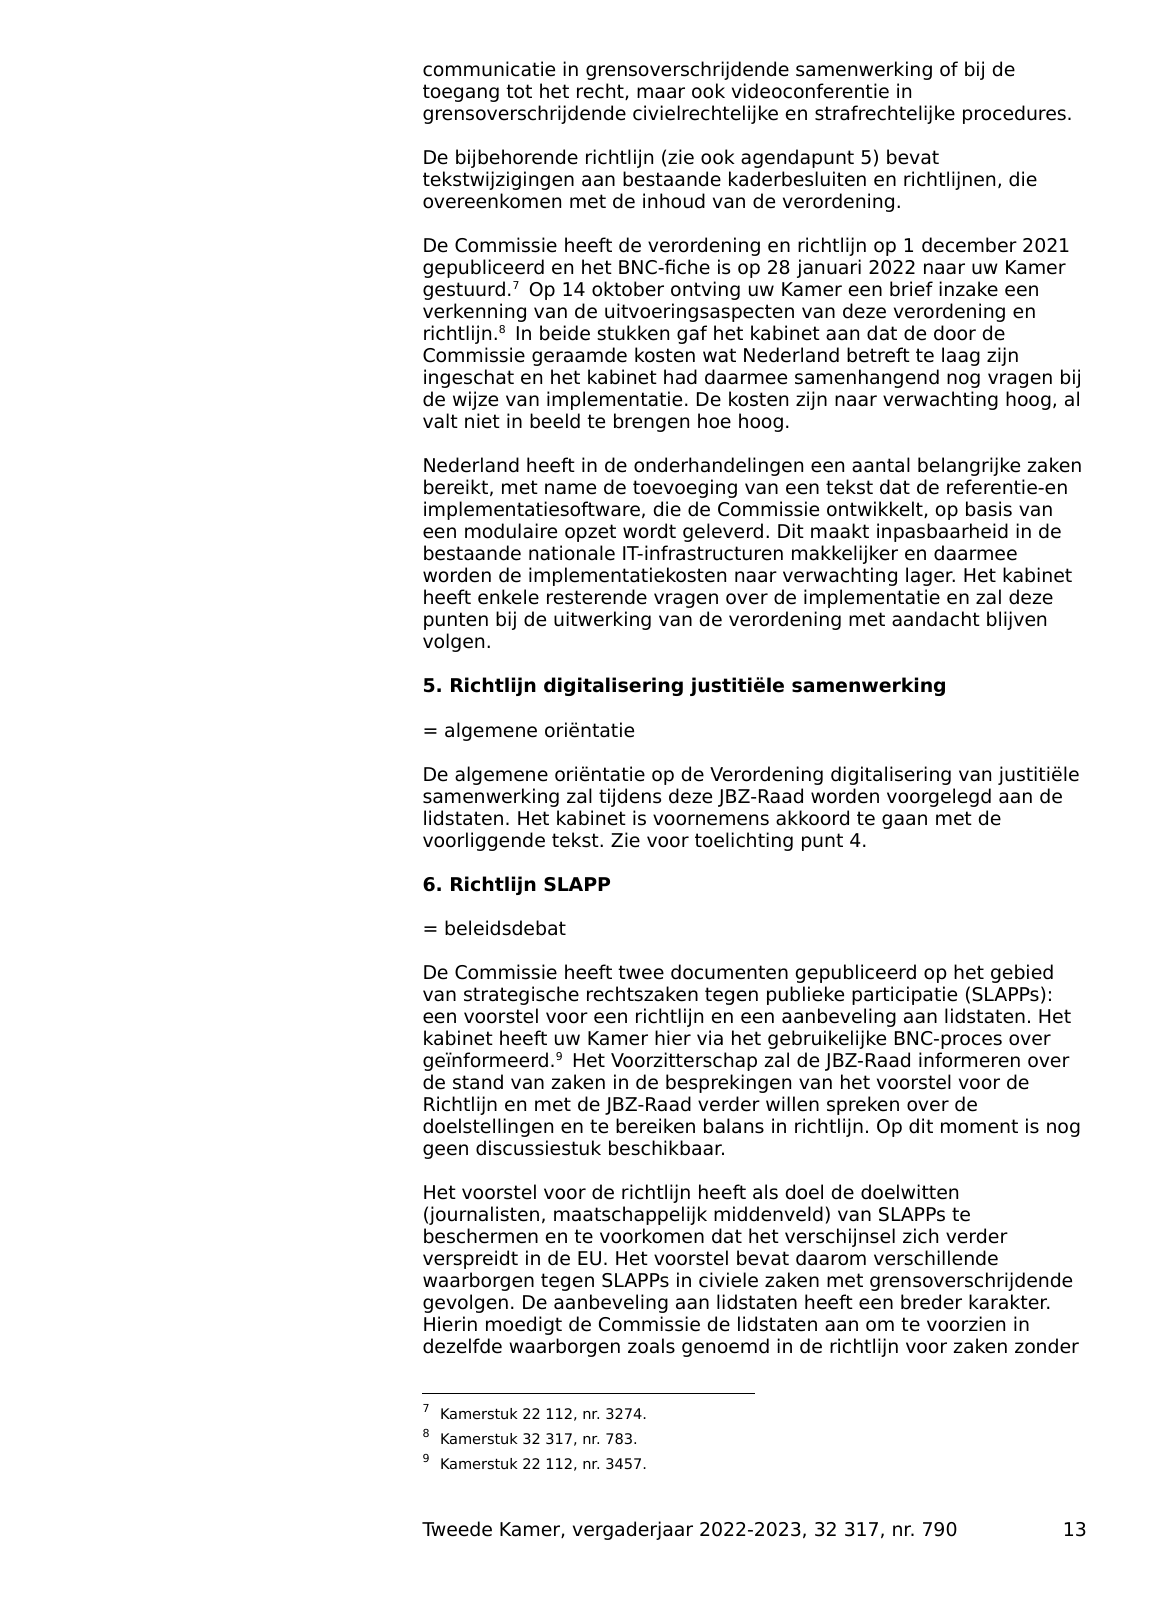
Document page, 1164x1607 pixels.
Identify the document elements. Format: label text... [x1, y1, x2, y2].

text = beleidsdebat [422, 918, 1087, 940]
text De bijbehorende richtlijn (zie ook agendapunt 5) bevat tekstwijzigingen aan bestaande kaderbesluiten en richtlijnen, die overeenkomen met de inhoud van de verordening. [422, 147, 1087, 213]
text Nederland heeft in de onderhandelingen een aantal belangrijke zaken bereikt, met name de toevoeging van een tekst dat de referentie-en implementatiesoftware, die de Commissie ontwikkelt, op basis van een modulaire opzet wordt geleverd. Dit maakt inpasbaarheid in de bestaande nationale IT-infrastructuren makkelijker en daarmee worden de implementatiekosten naar verwachting lager. Het kabinet heeft enkele resterende vragen over de implementatie en zal deze punten bij de uitwerking van de verordening met aandacht blijven volgen. [422, 455, 1087, 653]
text Kamerstuk 22 112, nr. 3457. [422, 1452, 1087, 1474]
text Kamerstuk 22 112, nr. 3274. [422, 1402, 1087, 1424]
subtitle 5. Richtlijn digitalisering justitiële samenwerking [422, 675, 1087, 697]
subtitle 6. Richtlijn SLAPP [422, 874, 1087, 896]
text De algemene oriëntatie op de Verordening digitalisering van justitiële samenwerking zal tijdens deze JBZ-Raad worden voorgelegd aan de lidstaten. Het kabinet is voornemens akkoord te gaan met de voorliggende tekst. Zie voor toelichting punt 4. [422, 764, 1087, 852]
text Het voorstel voor de richtlijn heeft als doel de doelwitten (journalisten, maatschappelijk middenveld) van SLAPPs te beschermen en te voorkomen dat het verschijnsel zich verder verspreidt in de EU. Het voorstel bevat daarom verschillende waarborgen tegen SLAPPs in civiele zaken met grensoverschrijdende gevolgen. De aanbeveling aan lidstaten heeft een breder karakter. Hierin moedigt de Commissie de lidstaten aan om te voorzien in dezelfde waarborgen zoals genoemd in de richtlijn voor zaken zonder [422, 1182, 1087, 1358]
text communicatie in grensoverschrijdende samenwerking of bij de toegang tot het recht, maar ook videoconferentie in grensoverschrijdende civielrechtelijke en strafrechtelijke procedures. [422, 59, 1087, 125]
text De Commissie heeft de verordening en richtlijn op 1 december 2021 gepubliceerd en het BNC-fiche is op 28 januari 2022 naar uw Kamer gestuurd. Op 14 oktober ontving uw Kamer een brief inzake een verkenning van de uitvoeringsaspecten van deze verordening en richtlijn. In beide stukken gaf het kabinet aan dat de door de Commissie geraamde kosten wat Nederland betreft te laag zijn ingeschat en het kabinet had daarmee samenhangend nog vragen bij de wijze van implementatie. De kosten zijn naar verwachting hoog, al valt niet in beeld te brengen hoe hoog. [422, 235, 1087, 433]
text Kamerstuk 32 317, nr. 783. [422, 1427, 1087, 1449]
text De Commissie heeft twee documenten gepubliceerd op het gebied van strategische rechtszaken tegen publieke participatie (SLAPPs): een voorstel voor een richtlijn en een aanbeveling aan lidstaten. Het kabinet heeft uw Kamer hier via het gebruikelijke BNC-proces over geïnformeerd. Het Voorzitterschap zal de JBZ-Raad informeren over de stand van zaken in de besprekingen van het voorstel voor de Richtlijn en met de JBZ-Raad verder willen spreken over de doelstellingen en te bereiken balans in richtlijn. Op dit moment is nog geen discussiestuk beschikbaar. [422, 962, 1087, 1160]
text = algemene oriëntatie [422, 719, 1087, 741]
